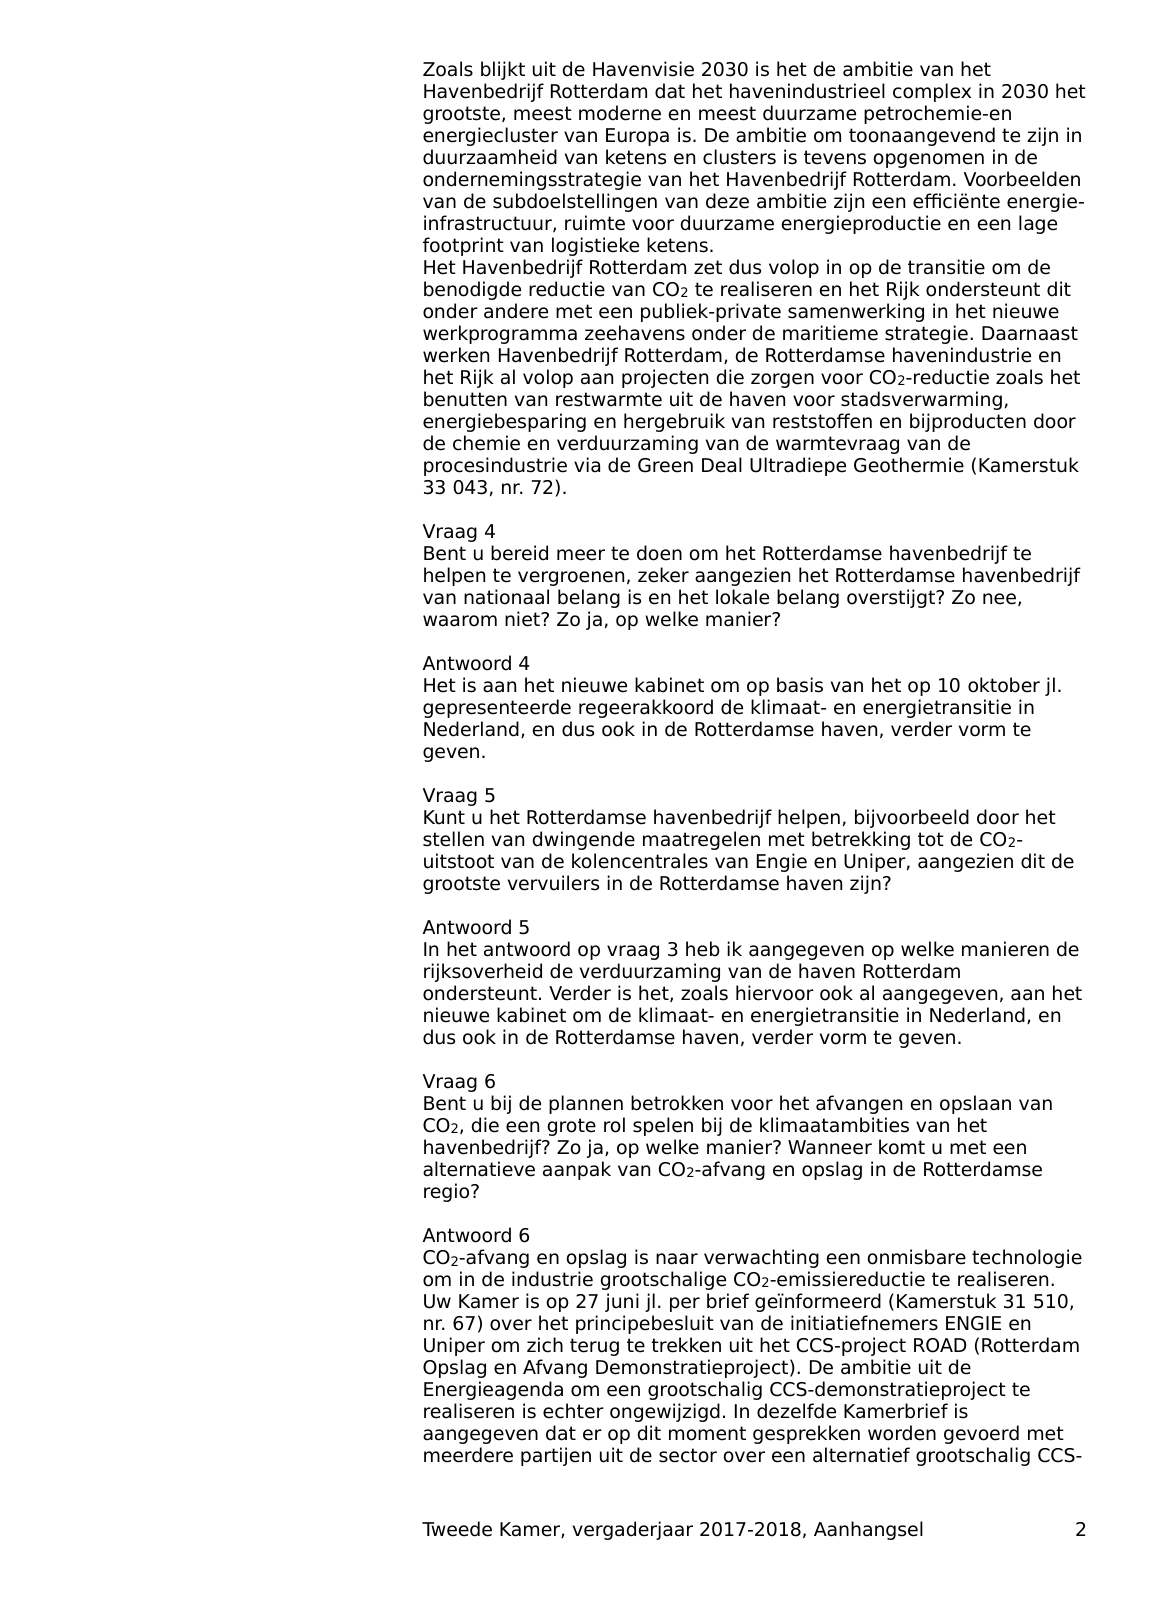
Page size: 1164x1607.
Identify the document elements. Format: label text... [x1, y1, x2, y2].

text Bent u bij de plannen betrokken voor het afvangen en opslaan van CO2, die een grote rol spelen bij de klimaatambities van het havenbedrijf? Zo ja, op welke manier? Wanneer komt u met een alternatieve aanpak van CO2-afvang en opslag in de Rotterdamse regio? [422, 1093, 1087, 1203]
text Zoals blijkt uit de Havenvisie 2030 is het de ambitie van het Havenbedrijf Rotterdam dat het havenindustrieel complex in 2030 het grootste, meest moderne en meest duurzame petrochemie-en energiecluster van Europa is. De ambitie om toonaangevend te zijn in duurzaamheid van ketens en clusters is tevens opgenomen in de ondernemingsstrategie van het Havenbedrijf Rotterdam. Voorbeelden van de subdoelstellingen van deze ambitie zijn een efficiënte energie-infrastructuur, ruimte voor duurzame energieproductie en een lage footprint van logistieke ketens. [422, 59, 1087, 257]
text Het Havenbedrijf Rotterdam zet dus volop in op de transitie om de benodigde reductie van CO2 te realiseren en het Rijk ondersteunt dit onder andere met een publiek-private samenwerking in het nieuwe werkprogramma zeehavens onder de maritieme strategie. Daarnaast werken Havenbedrijf Rotterdam, de Rotterdamse havenindustrie en het Rijk al volop aan projecten die zorgen voor CO2-reductie zoals het benutten van restwarmte uit de haven voor stadsverwarming, energiebesparing en hergebruik van reststoffen en bijproducten door de chemie en verduurzaming van de warmtevraag van de procesindustrie via de Green Deal Ultradiepe Geothermie (Kamerstuk 33 043, nr. 72). [422, 257, 1087, 499]
text Antwoord 4 [422, 653, 1087, 675]
text Vraag 4 [422, 521, 1087, 543]
text Bent u bereid meer te doen om het Rotterdamse havenbedrijf te helpen te vergroenen, zeker aangezien het Rotterdamse havenbedrijf van nationaal belang is en het lokale belang overstijgt? Zo nee, waarom niet? Zo ja, op welke manier? [422, 543, 1087, 631]
text Het is aan het nieuwe kabinet om op basis van het op 10 oktober jl. gepresenteerde regeerakkoord de klimaat- en energietransitie in Nederland, en dus ook in de Rotterdamse haven, verder vorm te geven. [422, 675, 1087, 763]
text In het antwoord op vraag 3 heb ik aangegeven op welke manieren de rijksoverheid de verduurzaming van de haven Rotterdam ondersteunt. Verder is het, zoals hiervoor ook al aangegeven, aan het nieuwe kabinet om de klimaat- en energietransitie in Nederland, en dus ook in de Rotterdamse haven, verder vorm te geven. [422, 939, 1087, 1049]
text CO2-afvang en opslag is naar verwachting een onmisbare technologie om in de industrie grootschalige CO2-emissiereductie te realiseren. Uw Kamer is op 27 juni jl. per brief geïnformeerd (Kamerstuk 31 510, nr. 67) over het principebesluit van de initiatiefnemers ENGIE en Uniper om zich terug te trekken uit het CCS-project ROAD (Rotterdam Opslag en Afvang Demonstratieproject). De ambitie uit de Energieagenda om een grootschalig CCS-demonstratieproject te realiseren is echter ongewijzigd. In dezelfde Kamerbrief is aangegeven dat er op dit moment gesprekken worden gevoerd met meerdere partijen uit de sector over een alternatief grootschalig CCS- [422, 1247, 1087, 1467]
text Vraag 5 [422, 785, 1087, 807]
text Vraag 6 [422, 1071, 1087, 1093]
text Antwoord 5 [422, 917, 1087, 939]
text Antwoord 6 [422, 1225, 1087, 1247]
text Kunt u het Rotterdamse havenbedrijf helpen, bijvoorbeeld door het stellen van dwingende maatregelen met betrekking tot de CO2-uitstoot van de kolencentrales van Engie en Uniper, aangezien dit de grootste vervuilers in de Rotterdamse haven zijn? [422, 807, 1087, 895]
